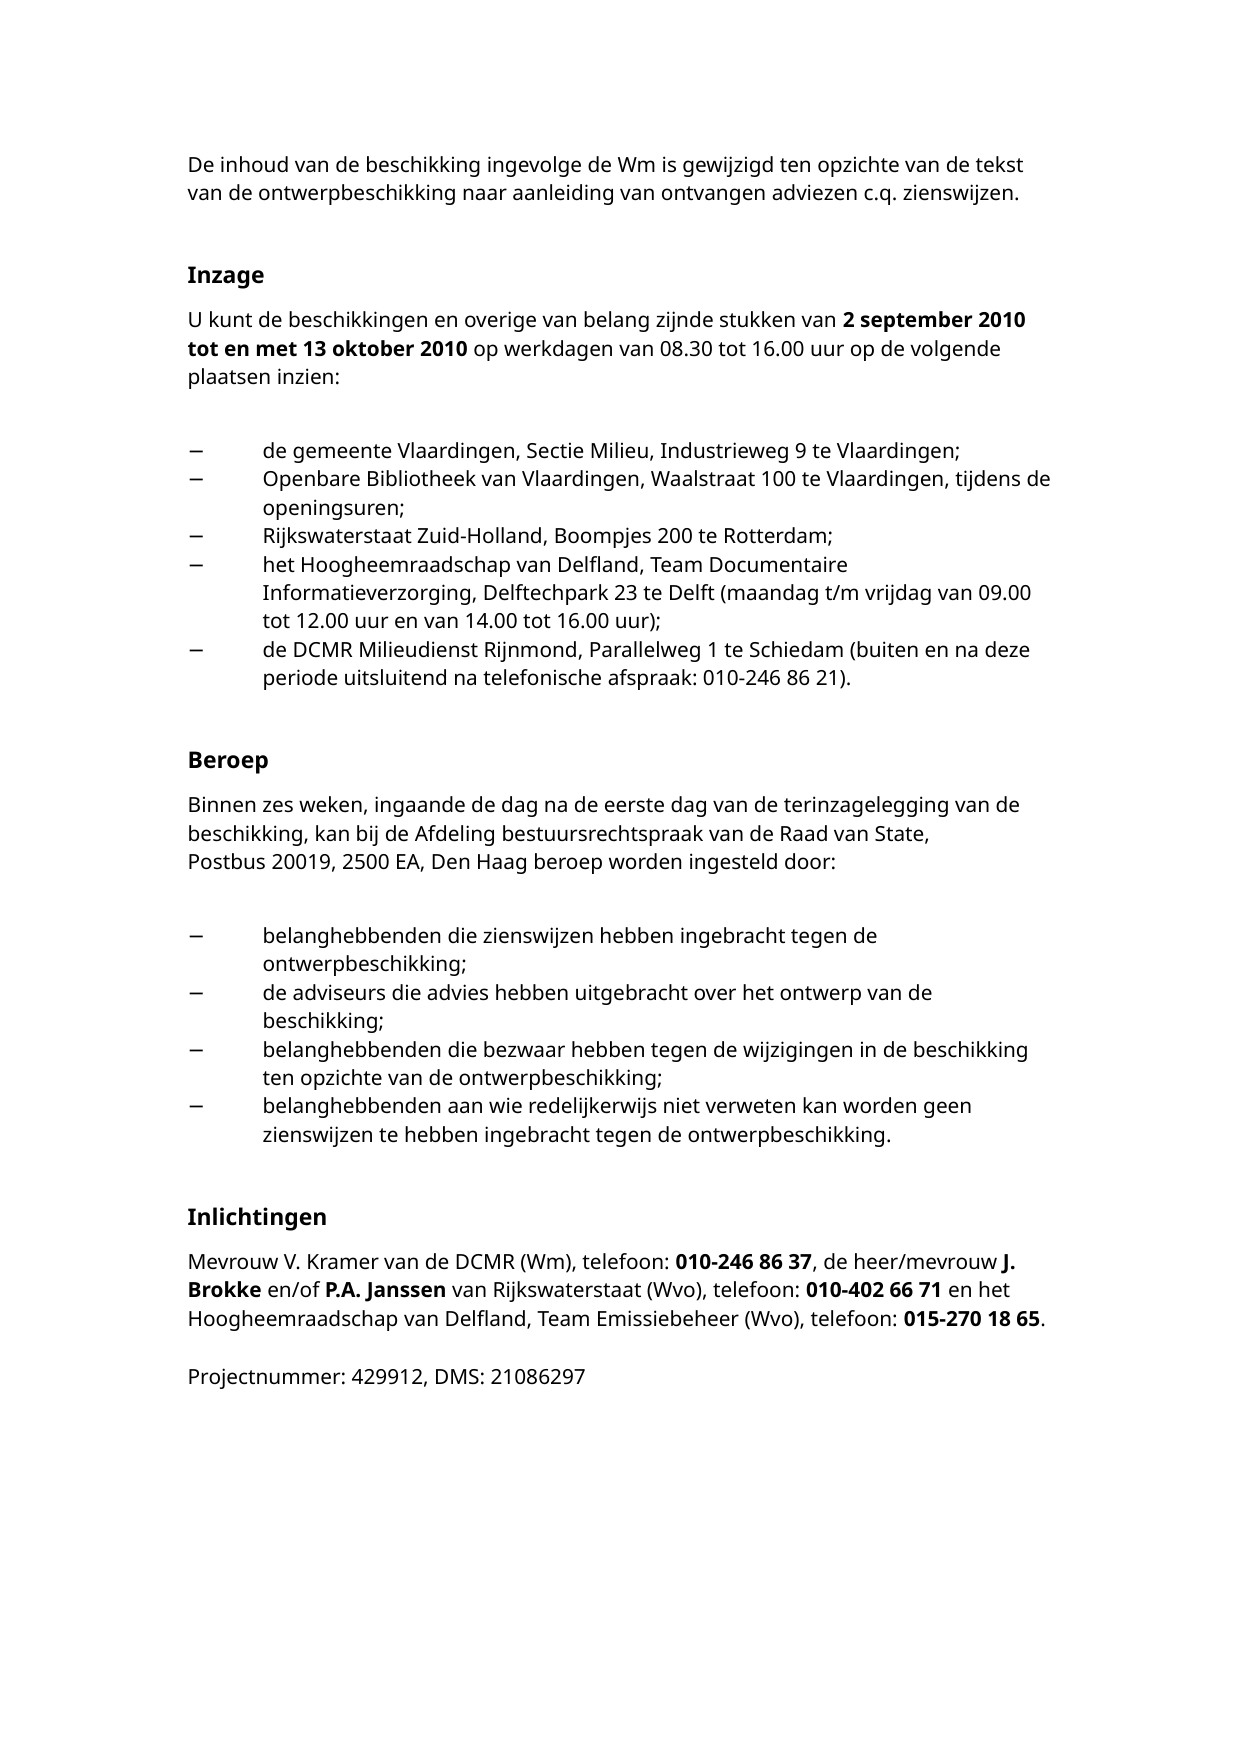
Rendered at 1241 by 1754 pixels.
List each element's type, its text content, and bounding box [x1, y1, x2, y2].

list de gemeente Vlaardingen, Sectie Milieu, Industrieweg 9 te Vlaardingen; [187, 436, 1053, 464]
subtitle Inzage [187, 259, 1053, 291]
list Openbare Bibliotheek van Vlaardingen, Waalstraat 100 te Vlaardingen, tijdens de openingsuren; [187, 464, 1053, 521]
list belanghebbenden aan wie redelijkerwijs niet verweten kan worden geen zienswijzen te hebben ingebracht tegen de ontwerpbeschikking. [187, 1092, 1053, 1148]
text Binnen zes weken, ingaande de dag na de eerste dag van de terinzagelegging van de beschikking, kan bij de Afdeling bestuursrechtspraak van de Raad van State, Postbus 20019, 2500 EA, Den Haag beroep worden ingesteld door: [187, 791, 1053, 876]
text U kunt de beschikkingen en overige van belang zijnde stukken van 2 september 2010 tot en met 13 oktober 2010 op werkdagen van 08.30 tot 16.00 uur op de volgende plaatsen inzien: [187, 306, 1053, 391]
list de adviseurs die advies hebben uitgebracht over het ontwerp van de beschikking; [187, 978, 1053, 1035]
text Projectnummer: 429912, DMS: 21086297 [187, 1362, 1053, 1391]
text De inhoud van de beschikking ingevolge de Wm is gewijzigd ten opzichte van de tekst van de ontwerpbeschikking naar aanleiding van ontvangen adviezen c.q. zienswijzen. [187, 150, 1053, 207]
list Rijkswaterstaat Zuid-Holland, Boompjes 200 te Rotterdam; [187, 521, 1053, 550]
subtitle Inlichtingen [187, 1201, 1053, 1232]
text Mevrouw V. Kramer van de DCMR (Wm), telefoon: 010-246 86 37, de heer/mevrouw J. Brokke en/of P.A. Janssen van Rijkswaterstaat (Wvo), telefoon: 010-402 66 71 en het Hoogheemraadschap van Delfland, Team Emissiebeheer (Wvo), telefoon: 015-270 18 65. [187, 1247, 1053, 1332]
subtitle Beroep [187, 744, 1053, 776]
list belanghebbenden die zienswijzen hebben ingebracht tegen de ontwerpbeschikking; [187, 921, 1053, 978]
list belanghebbenden die bezwaar hebben tegen de wijzigingen in de beschikking ten opzichte van de ontwerpbeschikking; [187, 1035, 1053, 1092]
list het Hoogheemraadschap van Delfland, Team Documentaire Informatieverzorging, Delftechpark 23 te Delft (maandag t/m vrijdag van 09.00 tot 12.00 uur en van 14.00 tot 16.00 uur); [187, 550, 1053, 635]
list de DCMR Milieudienst Rijnmond, Parallelweg 1 te Schiedam (buiten en na deze periode uitsluitend na telefonische afspraak: 010-246 86 21). [187, 635, 1053, 692]
